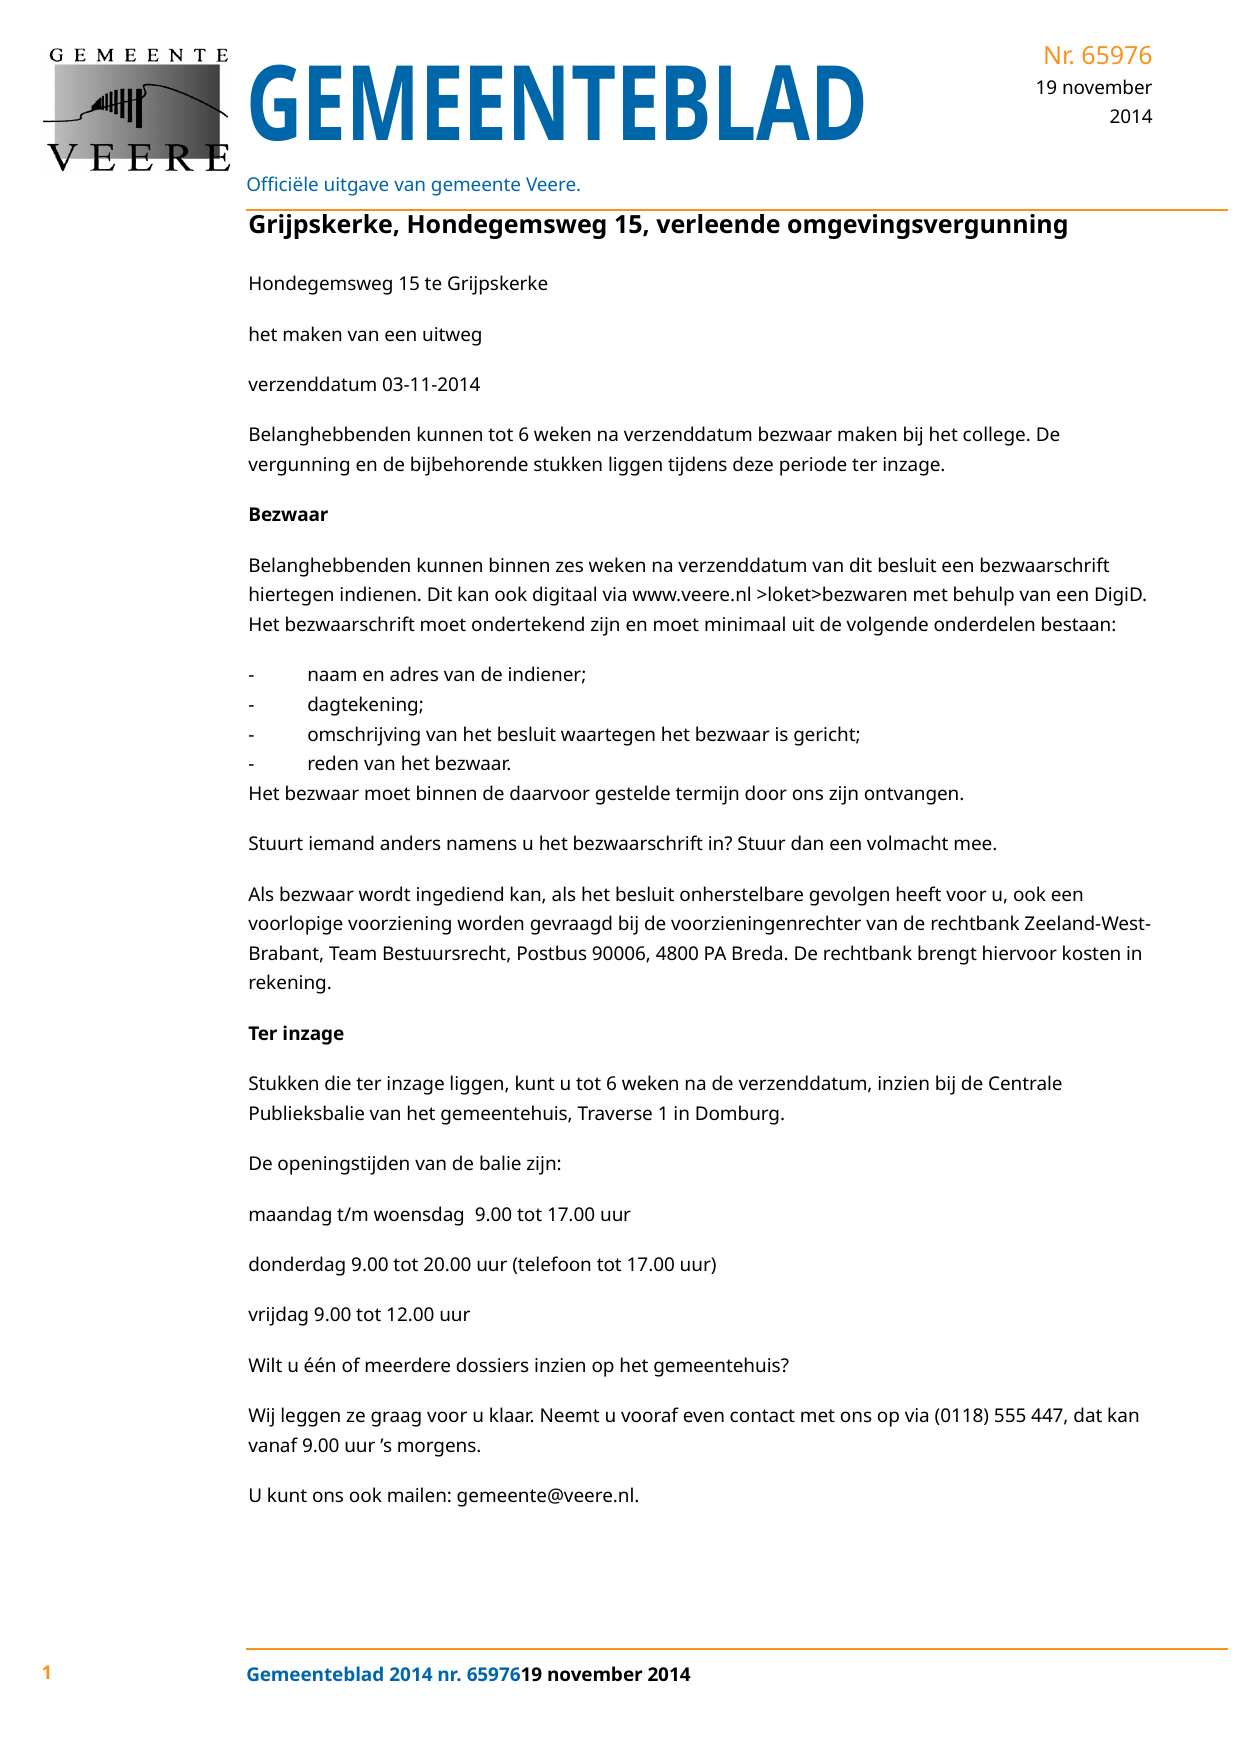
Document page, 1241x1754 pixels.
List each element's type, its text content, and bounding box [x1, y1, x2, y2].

picture [41, 47, 231, 172]
text verzenddatum 03-11-2014 [248, 371, 1152, 397]
text Ter inzage [248, 1020, 1152, 1046]
text Hondegemsweg 15 te Grijpskerke [248, 270, 1152, 296]
text Grijpskerke, Hondegemsweg 15, verleende omgevingsvergunning [248, 211, 1152, 241]
text maandag t/m woensdag 9.00 tot 17.00 uur [248, 1201, 1152, 1226]
text Wij leggen ze graag voor u klaar. Neemt u vooraf even contact met ons op via (0118) 555 447, dat kan vanaf 9.00 uur ’s morgens. [248, 1402, 1152, 1458]
list dagtekening; [248, 691, 1152, 717]
text Als bezwaar wordt ingediend kan, als het besluit onherstelbare gevolgen heeft voor u, ook een voorlopige voorziening worden gevraagd bij de voorzieningenrechter van de rechtbank Zeeland-West-Brabant, Team Bestuursrecht, Postbus 90006, 4800 PA Breda. De rechtbank brengt hiervoor kosten in rekening. [248, 881, 1152, 995]
text het maken van een uitweg [248, 321, 1152, 346]
text U kunt ons ook mailen: gemeente@veere.nl. [248, 1482, 1152, 1508]
text Stuurt iemand anders namens u het bezwaarschrift in? Stuur dan een volmacht mee. [248, 830, 1152, 856]
text Stukken die ter inzage liggen, kunt u tot 6 weken na de verzenddatum, inzien bij de Centrale Publieksbalie van het gemeentehuis, Traverse 1 in Domburg. [248, 1070, 1152, 1126]
list omschrijving van het besluit waartegen het bezwaar is gericht; [248, 721, 1152, 746]
text vrijdag 9.00 tot 12.00 uur [248, 1302, 1152, 1327]
text Wilt u één of meerdere dossiers inzien op het gemeentehuis? [248, 1352, 1152, 1378]
text De openingstijden van de balie zijn: [248, 1150, 1152, 1176]
text Bezwaar [248, 502, 1152, 527]
text Belanghebbenden kunnen tot 6 weken na verzenddatum bezwaar maken bij het college. De vergunning en de bijbehorende stukken liggen tijdens deze periode ter inzage. [248, 422, 1152, 477]
list reden van het bezwaar. [248, 750, 1152, 776]
text Belanghebbenden kunnen binnen zes weken na verzenddatum van dit besluit een bezwaarschrift hiertegen indienen. Dit kan ook digitaal via www.veere.nl >loket>bezwaren met behulp van een DigiD. Het bezwaarschrift moet ondertekend zijn en moet minimaal uit de volgende onderdelen bestaan: [248, 552, 1152, 637]
text Het bezwaar moet binnen de daarvoor gestelde termijn door ons zijn ontvangen. [248, 780, 1152, 806]
list naam en adres van de indiener; [248, 662, 1152, 687]
text donderdag 9.00 tot 20.00 uur (telefoon tot 17.00 uur) [248, 1251, 1152, 1277]
